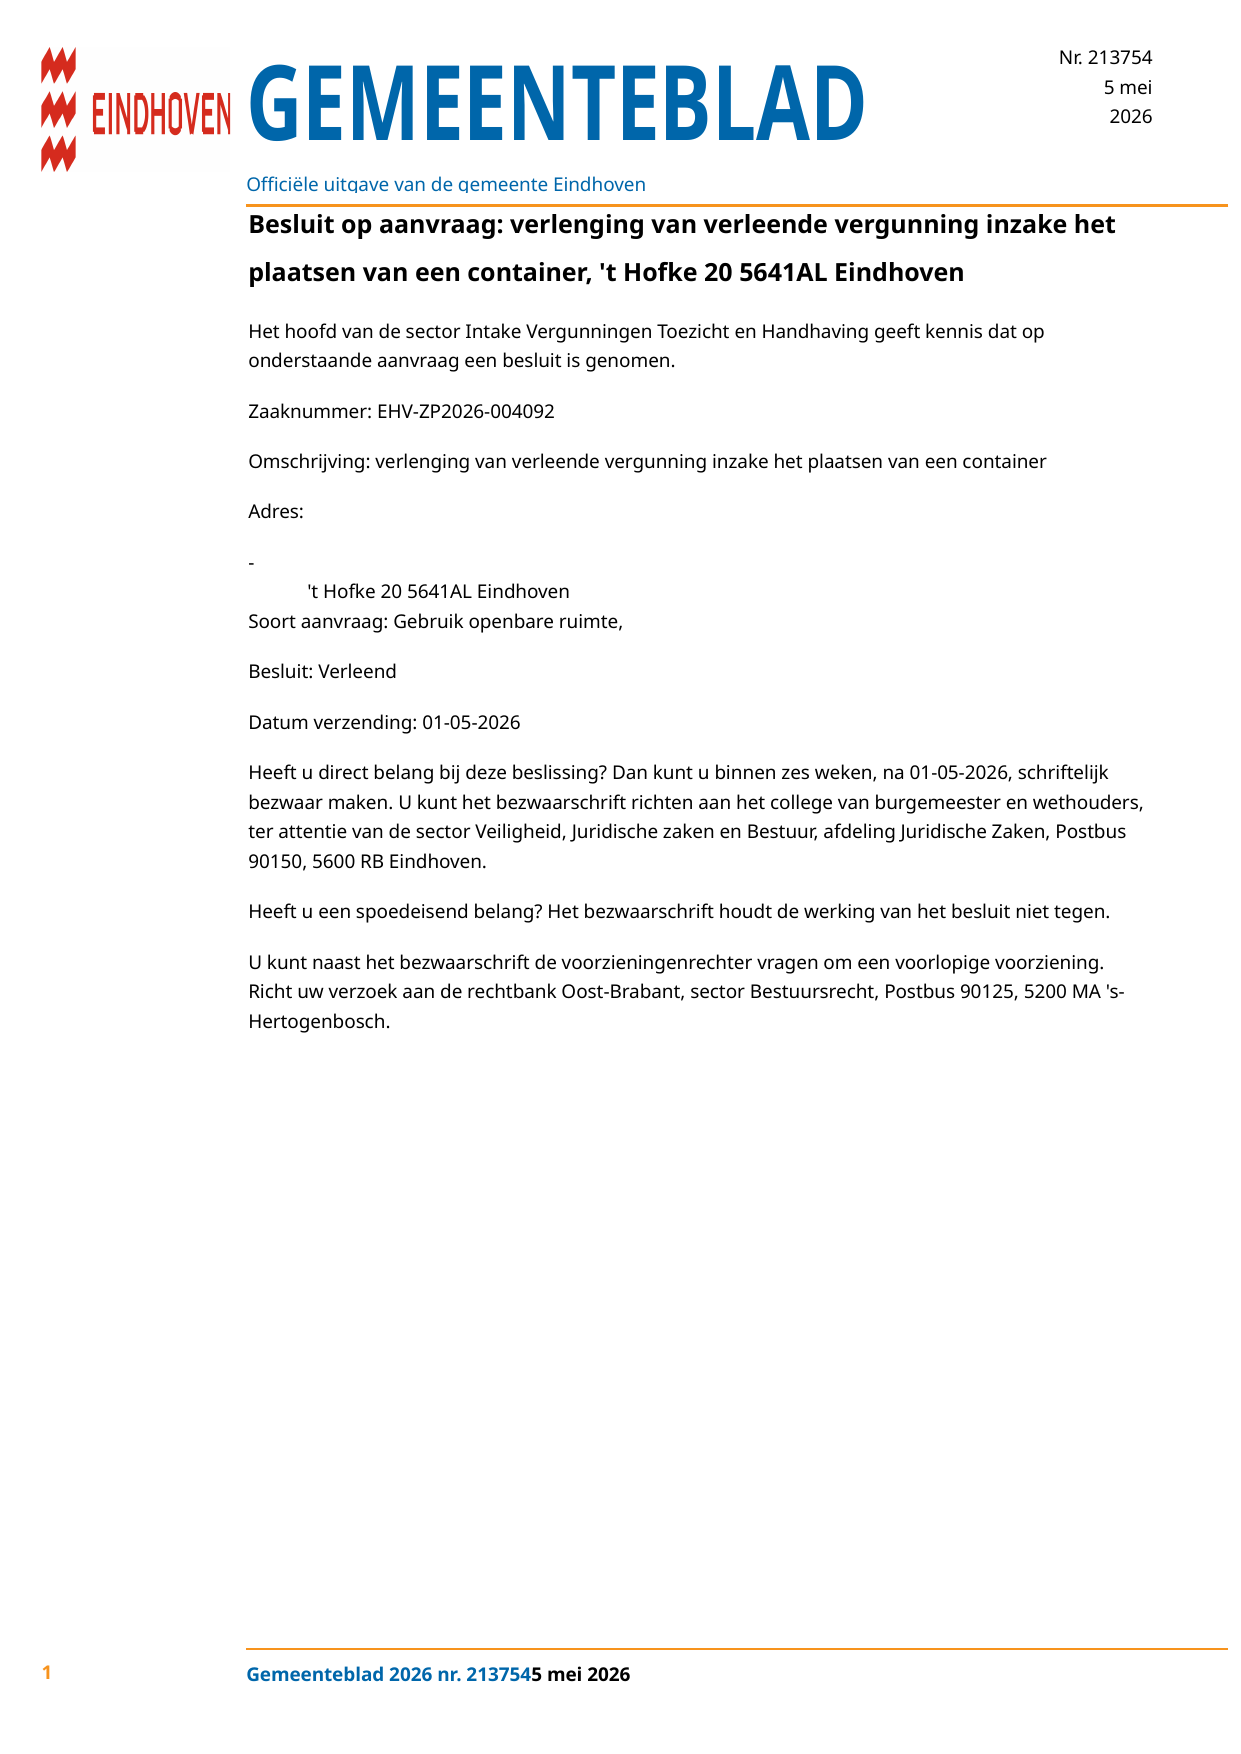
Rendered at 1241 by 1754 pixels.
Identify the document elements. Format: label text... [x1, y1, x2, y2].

list 't Hofke 20 5641AL Eindhoven [248, 579, 1152, 604]
text Zaaknummer: EHV-ZP2026-004092 [248, 398, 1152, 424]
text Datum verzending: 01-05-2026 [248, 709, 1152, 735]
text Heeft u een spoedeisend belang? Het bezwaarschrift houdt de werking van het besluit niet tegen. [248, 899, 1152, 924]
text Soort aanvraag: Gebruik openbare ruimte, [248, 608, 1152, 634]
text Besluit: Verleend [248, 659, 1152, 684]
text Besluit op aanvraag: verlenging van verleende vergunning inzake het plaatsen van een container, 't Hofke 20 5641AL Eindhoven [248, 207, 1152, 288]
text U kunt naast het bezwaarschrift de voorzieningenrechter vragen om een voorlopige voorziening. Richt uw verzoek aan de rechtbank Oost-Brabant, sector Bestuursrecht, Postbus 90125, 5200 MA 's-Hertogenbosch. [248, 949, 1152, 1034]
text Omschrijving: verlenging van verleende vergunning inzake het plaatsen van een container [248, 448, 1152, 474]
text Adres: [248, 499, 1152, 524]
picture [41, 47, 231, 172]
text Het hoofd van de sector Intake Vergunningen Toezicht en Handhaving geeft kennis dat op onderstaande aanvraag een besluit is genomen. [248, 318, 1152, 373]
text Heeft u direct belang bij deze beslissing? Dan kunt u binnen zes weken, na 01-05-2026, schriftelijk bezwaar maken. U kunt het bezwaarschrift richten aan het college van burgemeester en wethouders, ter attentie van de sector Veiligheid, Juridische zaken en Bestuur, afdeling Juridische Zaken, Postbus 90150, 5600 RB Eindhoven. [248, 759, 1152, 874]
